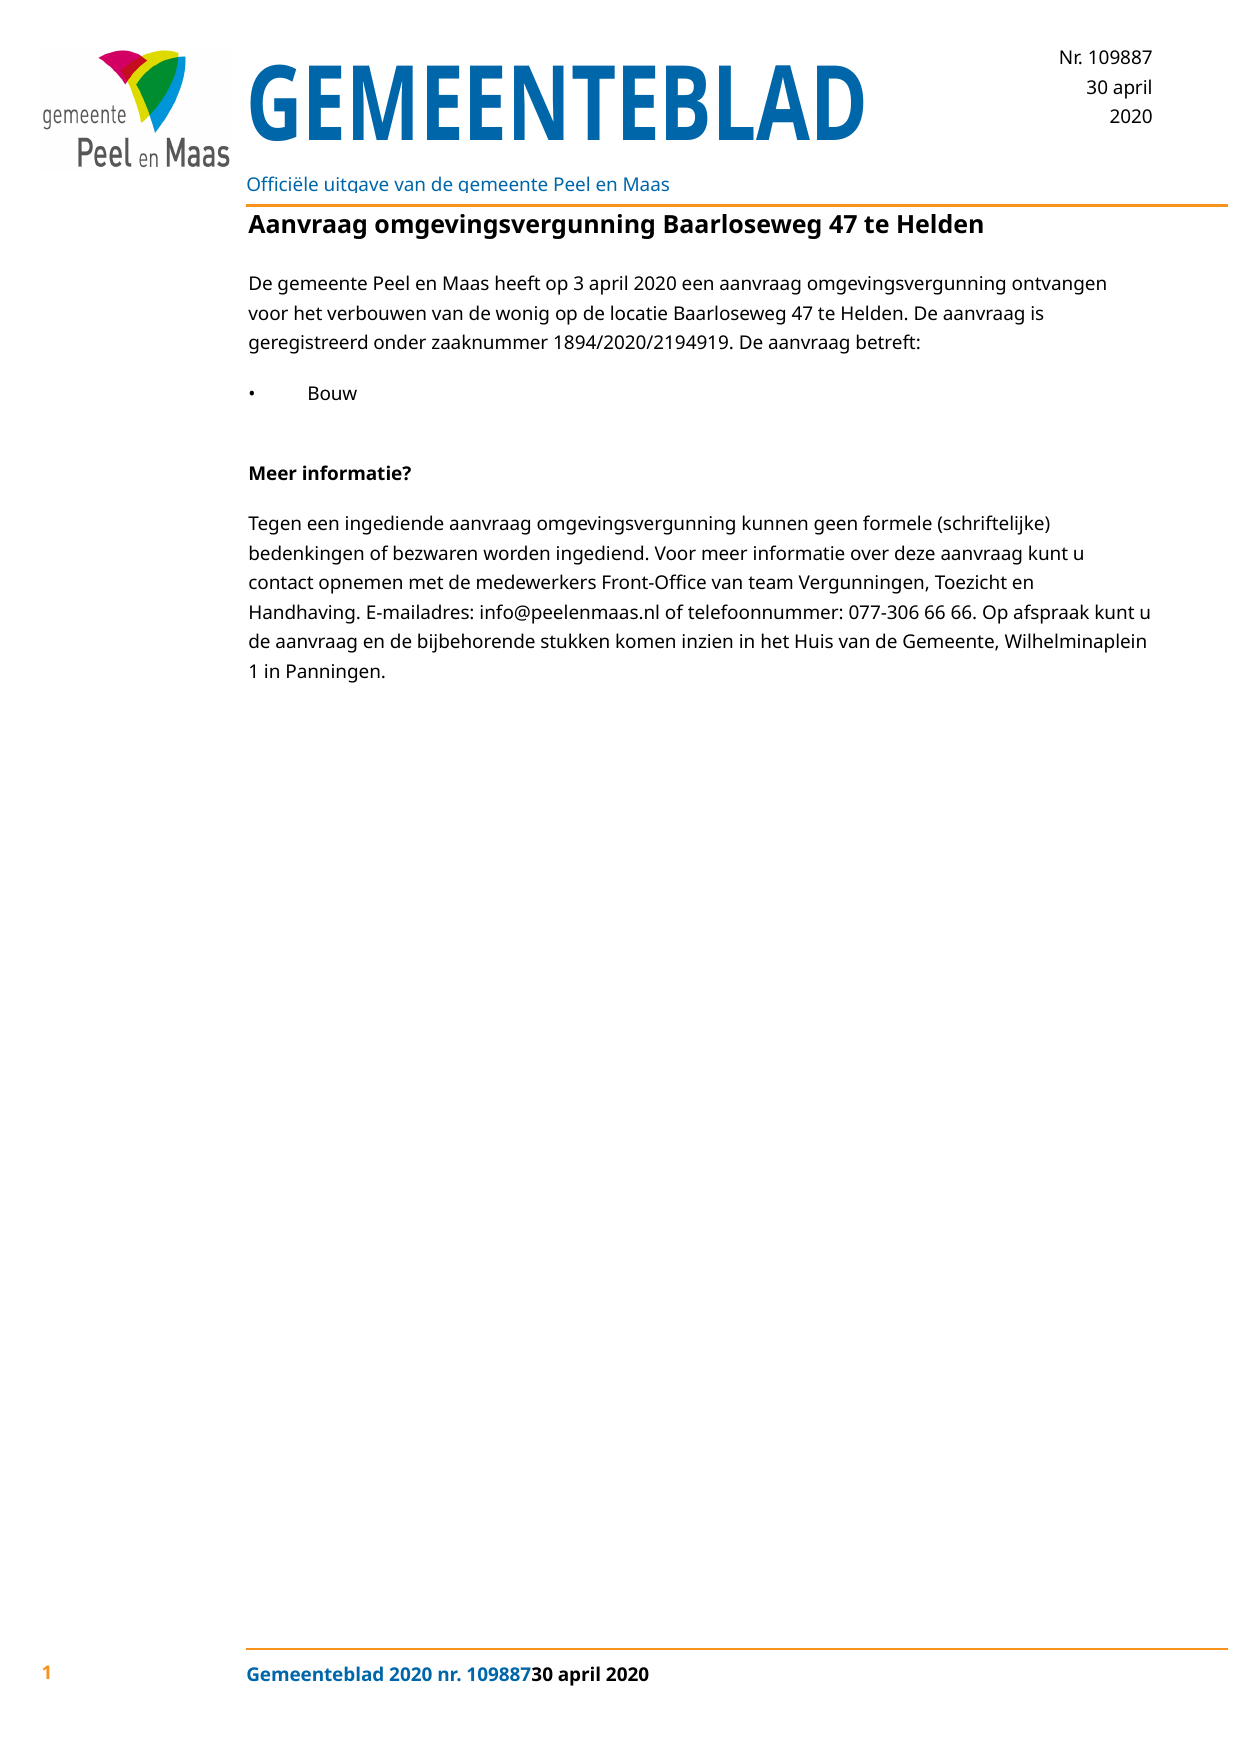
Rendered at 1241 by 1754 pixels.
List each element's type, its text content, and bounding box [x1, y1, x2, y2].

text Aanvraag omgevingsvergunning Baarloseweg 47 te Helden [248, 207, 1152, 241]
picture [41, 47, 231, 172]
text Tegen een ingediende aanvraag omgevingsvergunning kunnen geen formele (schriftelijke) bedenkingen of bezwaren worden ingediend. Voor meer informatie over deze aanvraag kunt u contact opnemen met de medewerkers Front-Office van team Vergunningen, Toezicht en Handhaving. E-mailadres: info@peelenmaas.nl of telefoonnummer: 077-306 66 66. Op afspraak kunt u de aanvraag en de bijbehorende stukken komen inzien in het Huis van de Gemeente, Wilhelminaplein 1 in Panningen. [248, 510, 1152, 684]
list Bouw [248, 380, 1152, 406]
text De gemeente Peel en Maas heeft op 3 april 2020 een aanvraag omgevingsvergunning ontvangen voor het verbouwen van de wonig op de locatie Baarloseweg 47 te Helden. De aanvraag is geregistreerd onder zaaknummer 1894/2020/2194919. De aanvraag betreft: [248, 270, 1152, 355]
text Meer informatie? [248, 460, 1152, 486]
